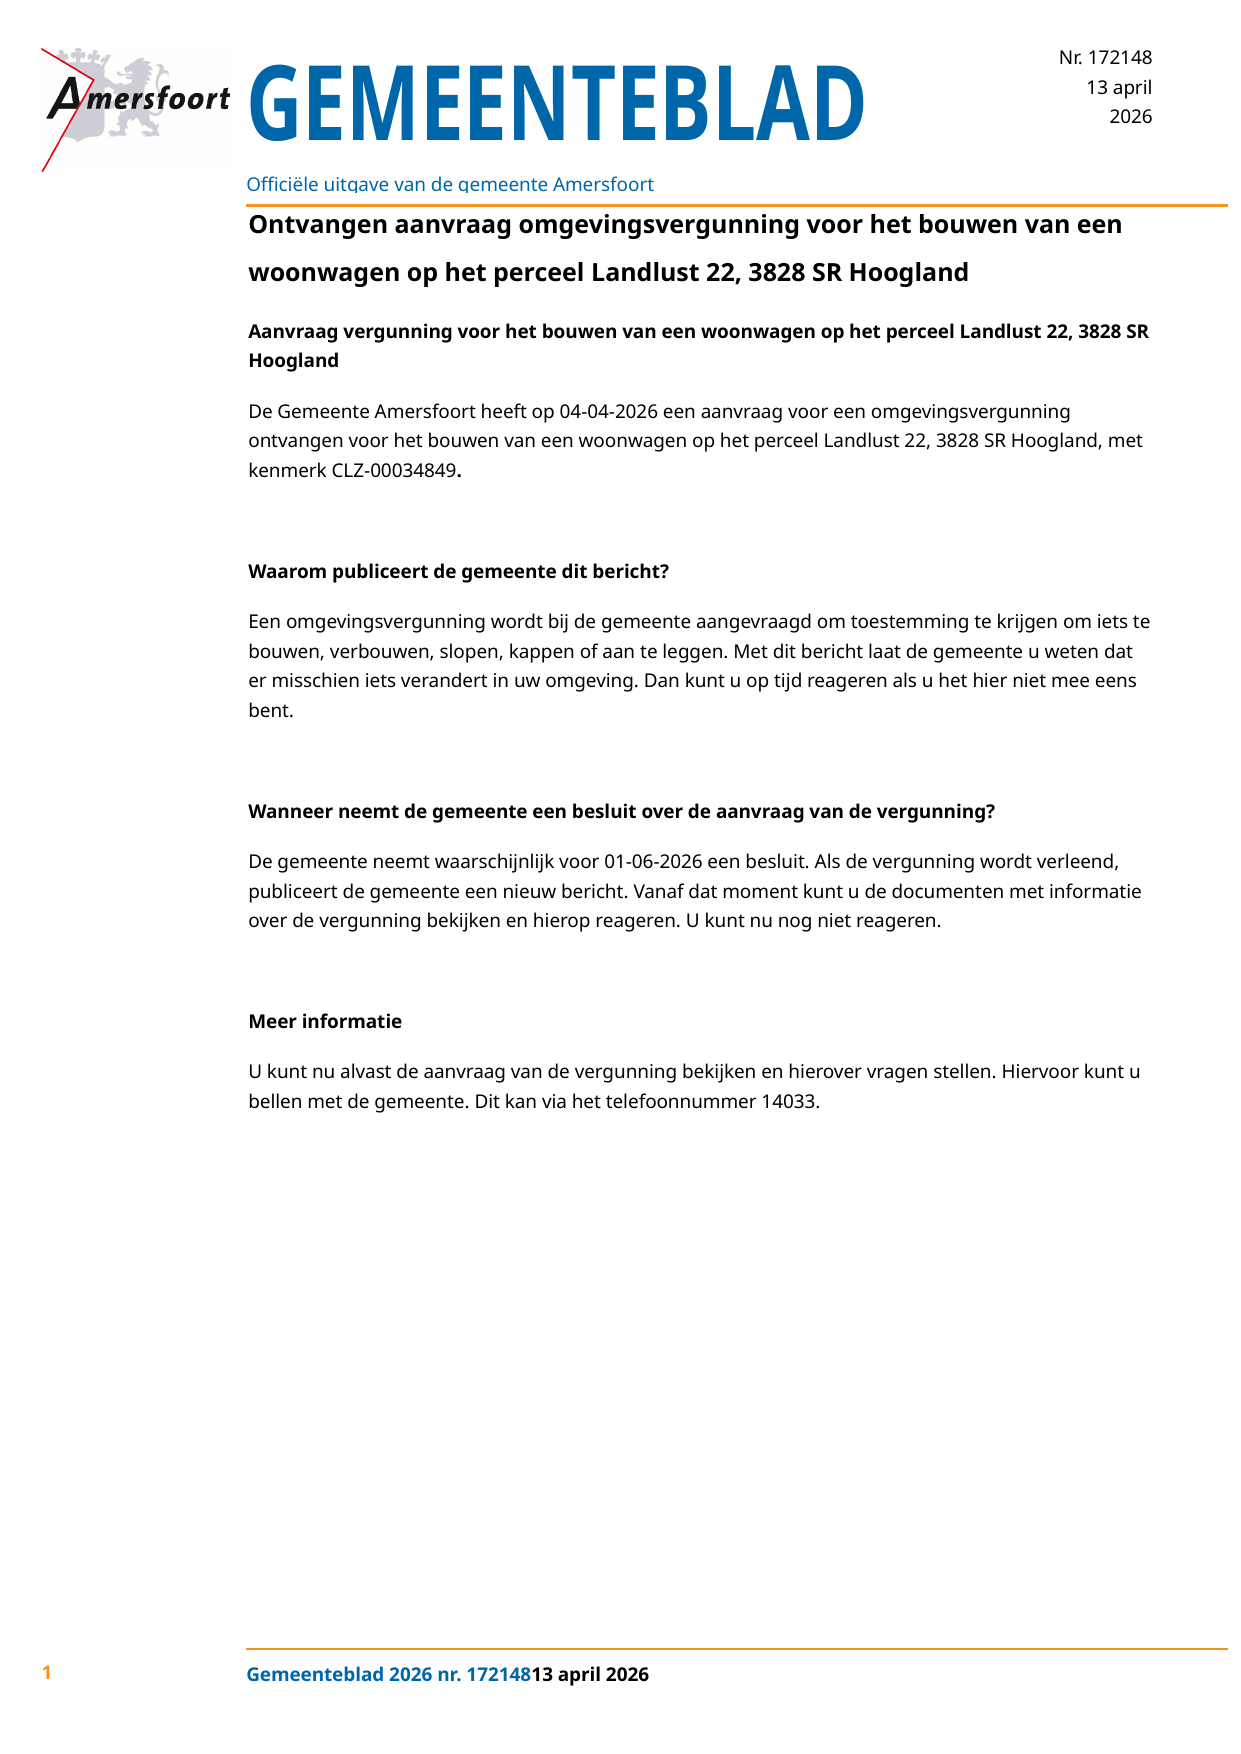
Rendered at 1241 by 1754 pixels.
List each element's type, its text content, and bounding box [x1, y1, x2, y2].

text Aanvraag vergunning voor het bouwen van een woonwagen op het perceel Landlust 22, 3828 SR Hoogland [248, 318, 1152, 373]
text Wanneer neemt de gemeente een besluit over de aanvraag van de vergunning? [248, 798, 1152, 824]
picture [41, 47, 231, 172]
text Waarom publiceert de gemeente dit bericht? [248, 558, 1152, 584]
text Meer informatie [248, 1008, 1152, 1034]
text De Gemeente Amersfoort heeft op 04-04-2026 een aanvraag voor een omgevingsvergunning ontvangen voor het bouwen van een woonwagen op het perceel Landlust 22, 3828 SR Hoogland, met kenmerk CLZ-00034849. [248, 398, 1152, 483]
text Een omgevingsvergunning wordt bij de gemeente aangevraagd om toestemming te krijgen om iets te bouwen, verbouwen, slopen, kappen of aan te leggen. Met dit bericht laat de gemeente u weten dat er misschien iets verandert in uw omgeving. Dan kunt u op tijd reageren als u het hier niet mee eens bent. [248, 608, 1152, 723]
text U kunt nu alvast de aanvraag van de vergunning bekijken en hierover vragen stellen. Hiervoor kunt u bellen met de gemeente. Dit kan via het telefoonnummer 14033. [248, 1059, 1152, 1114]
text De gemeente neemt waarschijnlijk voor 01-06-2026 een besluit. Als de vergunning wordt verleend, publiceert de gemeente een nieuw bericht. Vanaf dat moment kunt u de documenten met informatie over de vergunning bekijken en hierop reageren. U kunt nu nog niet reageren. [248, 848, 1152, 933]
text Ontvangen aanvraag omgevingsvergunning voor het bouwen van een woonwagen op het perceel Landlust 22, 3828 SR Hoogland [248, 207, 1152, 288]
